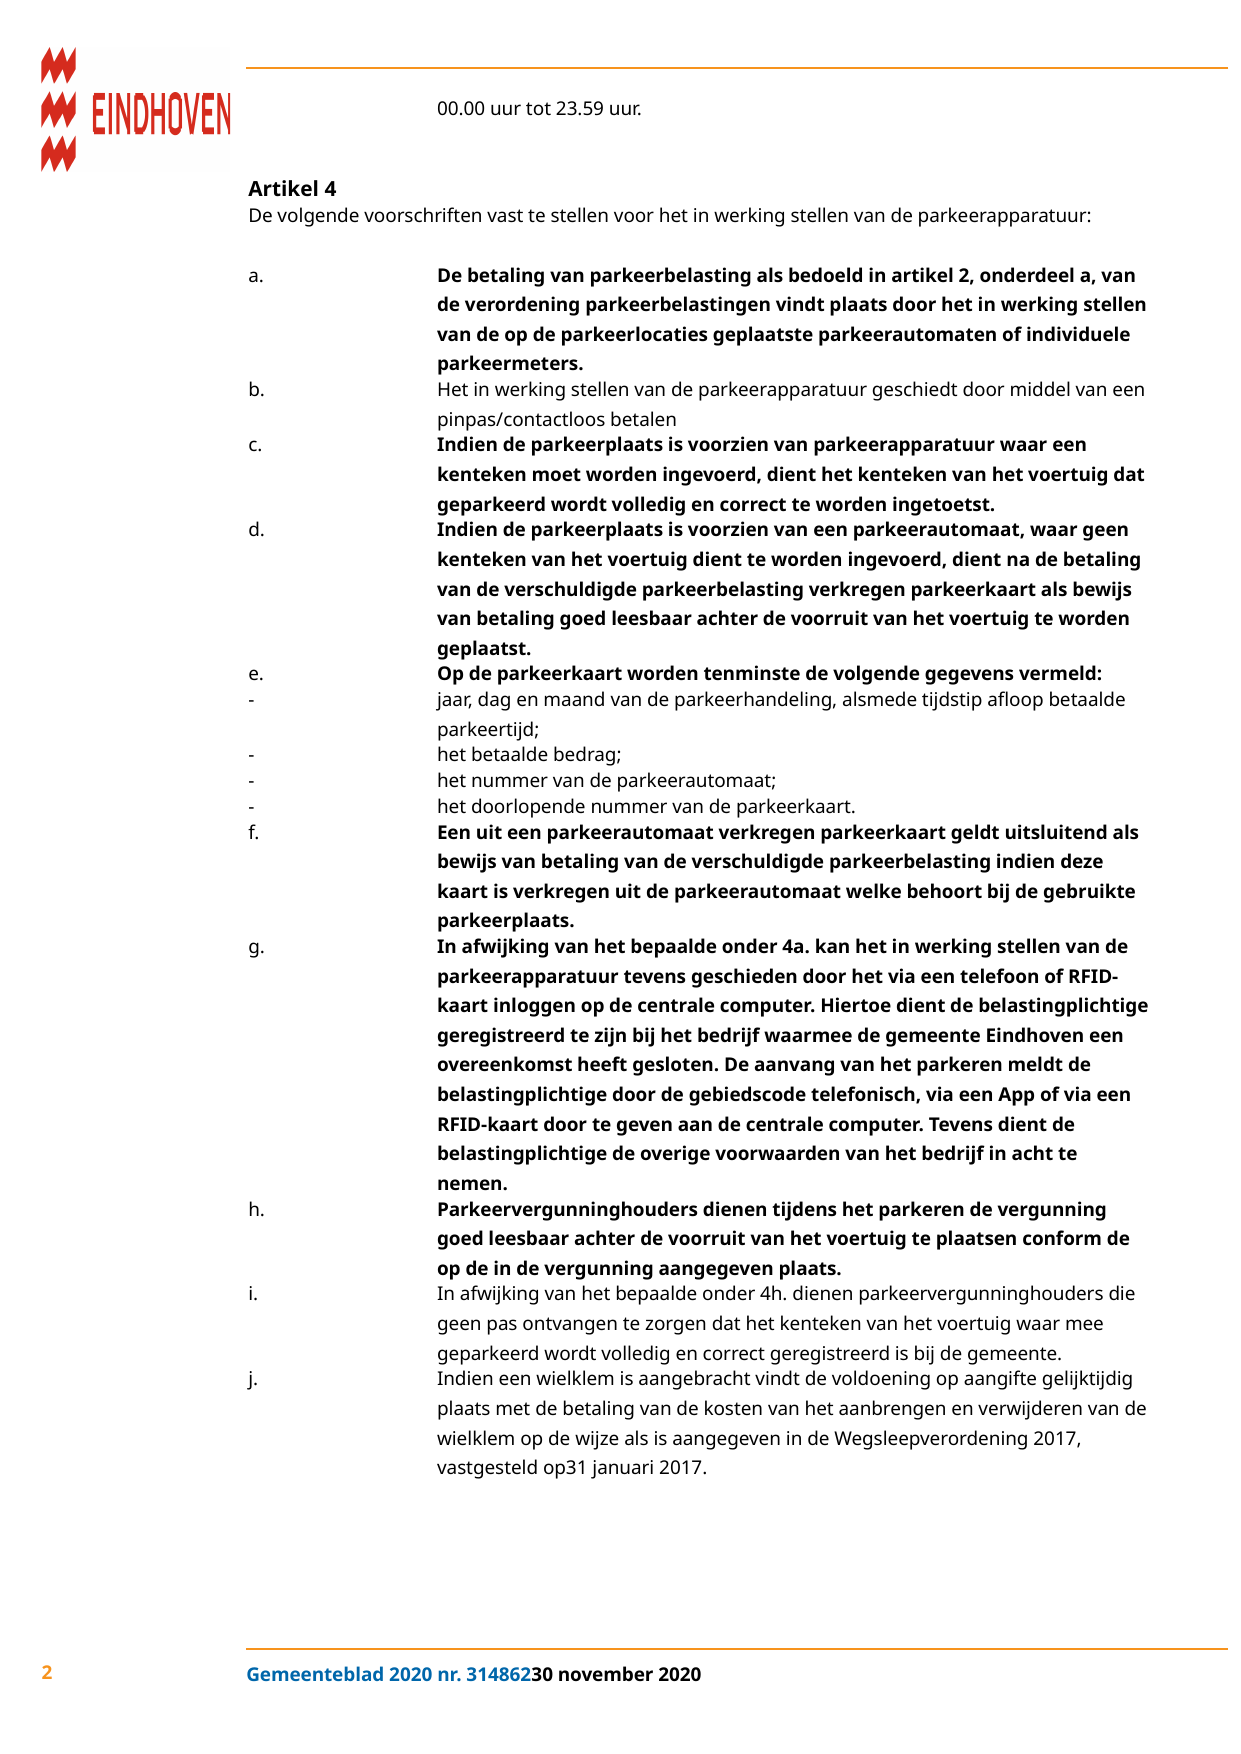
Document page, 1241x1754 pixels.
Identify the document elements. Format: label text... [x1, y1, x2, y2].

table_cell het doorlopende nummer van de parkeerkaart. [437, 793, 1152, 819]
table_cell c. [248, 432, 437, 517]
table_cell g. [248, 933, 437, 1196]
table_cell [248, 95, 437, 121]
table_cell - [248, 768, 437, 793]
table_cell In afwijking van het bepaalde onder 4h. dienen parkeervergunninghouders die geen pas ontvangen te zorgen dat het kenteken van het voertuig waar mee geparkeerd wordt volledig en correct geregistreerd is bij de gemeente. [437, 1281, 1152, 1366]
text Artikel 4 [248, 174, 1152, 203]
table_cell Het in werking stellen van de parkeerapparatuur geschiedt door middel van een pinpas/contactloos betalen [437, 376, 1152, 432]
table_cell Indien de parkeerplaats is voorzien van parkeerapparatuur waar een kenteken moet worden ingevoerd, dient het kenteken van het voertuig dat geparkeerd wordt volledig en correct te worden ingetoetst. [437, 432, 1152, 517]
table_header a. [248, 262, 437, 376]
table_cell h. [248, 1196, 437, 1281]
table_header De betaling van parkeerbelasting als bedoeld in artikel 2, onderdeel a, van de verordening parkeerbelastingen vindt plaats door het in werking stellen van de op de parkeerlocaties geplaatste parkeerautomaten of individuele parkeermeters. [437, 262, 1152, 376]
table_cell Parkeervergunninghouders dienen tijdens het parkeren de vergunning goed leesbaar achter de voorruit van het voertuig te plaatsen conform de op de in de vergunning aangegeven plaats. [437, 1196, 1152, 1281]
table_cell d. [248, 517, 437, 661]
table_cell - [248, 793, 437, 819]
picture [41, 47, 231, 172]
table_cell het nummer van de parkeerautomaat; [437, 768, 1152, 793]
table_cell Op de parkeerkaart worden tenminste de volgende gegevens vermeld: [437, 661, 1152, 686]
table_cell Indien een wielklem is aangebracht vindt de voldoening op aangifte gelijktijdig plaats met de betaling van de kosten van het aanbrengen en verwijderen van de wielklem op de wijze als is aangegeven in de Wegsleepverordening 2017, vastgesteld op31 januari 2017. [437, 1366, 1152, 1480]
table_cell Een uit een parkeerautomaat verkregen parkeerkaart geldt uitsluitend als bewijs van betaling van de verschuldigde parkeerbelasting indien deze kaart is verkregen uit de parkeerautomaat welke behoort bij de gebruikte parkeerplaats. [437, 819, 1152, 933]
table_cell In afwijking van het bepaalde onder 4a. kan het in werking stellen van de parkeerapparatuur tevens geschieden door het via een telefoon of RFID-kaart inloggen op de centrale computer. Hiertoe dient de belastingplichtige geregistreerd te zijn bij het bedrijf waarmee de gemeente Eindhoven een overeenkomst heeft gesloten. De aanvang van het parkeren meldt de belastingplichtige door de gebiedscode telefonisch, via een App of via een RFID-kaart door te geven aan de centrale computer. Tevens dient de belastingplichtige de overige voorwaarden van het bedrijf in acht te nemen. [437, 933, 1152, 1196]
table_cell het betaalde bedrag; [437, 742, 1152, 767]
table_cell i. [248, 1281, 437, 1366]
table_cell b. [248, 376, 437, 432]
table_cell - [248, 686, 437, 742]
table_cell - [248, 742, 437, 767]
table_cell e. [248, 661, 437, 686]
table_cell 00.00 uur tot 23.59 uur. [437, 95, 1152, 121]
table_cell j. [248, 1366, 437, 1480]
table_cell jaar, dag en maand van de parkeerhandeling, alsmede tijdstip afloop betaalde parkeertijd; [437, 686, 1152, 742]
table_cell Indien de parkeerplaats is voorzien van een parkeerautomaat, waar geen kenteken van het voertuig dient te worden ingevoerd, dient na de betaling van de verschuldigde parkeerbelasting verkregen parkeerkaart als bewijs van betaling goed leesbaar achter de voorruit van het voertuig te worden geplaatst. [437, 517, 1152, 661]
text De volgende voorschriften vast te stellen voor het in werking stellen van de parkeerapparatuur: [248, 203, 1152, 228]
table_cell f. [248, 819, 437, 933]
